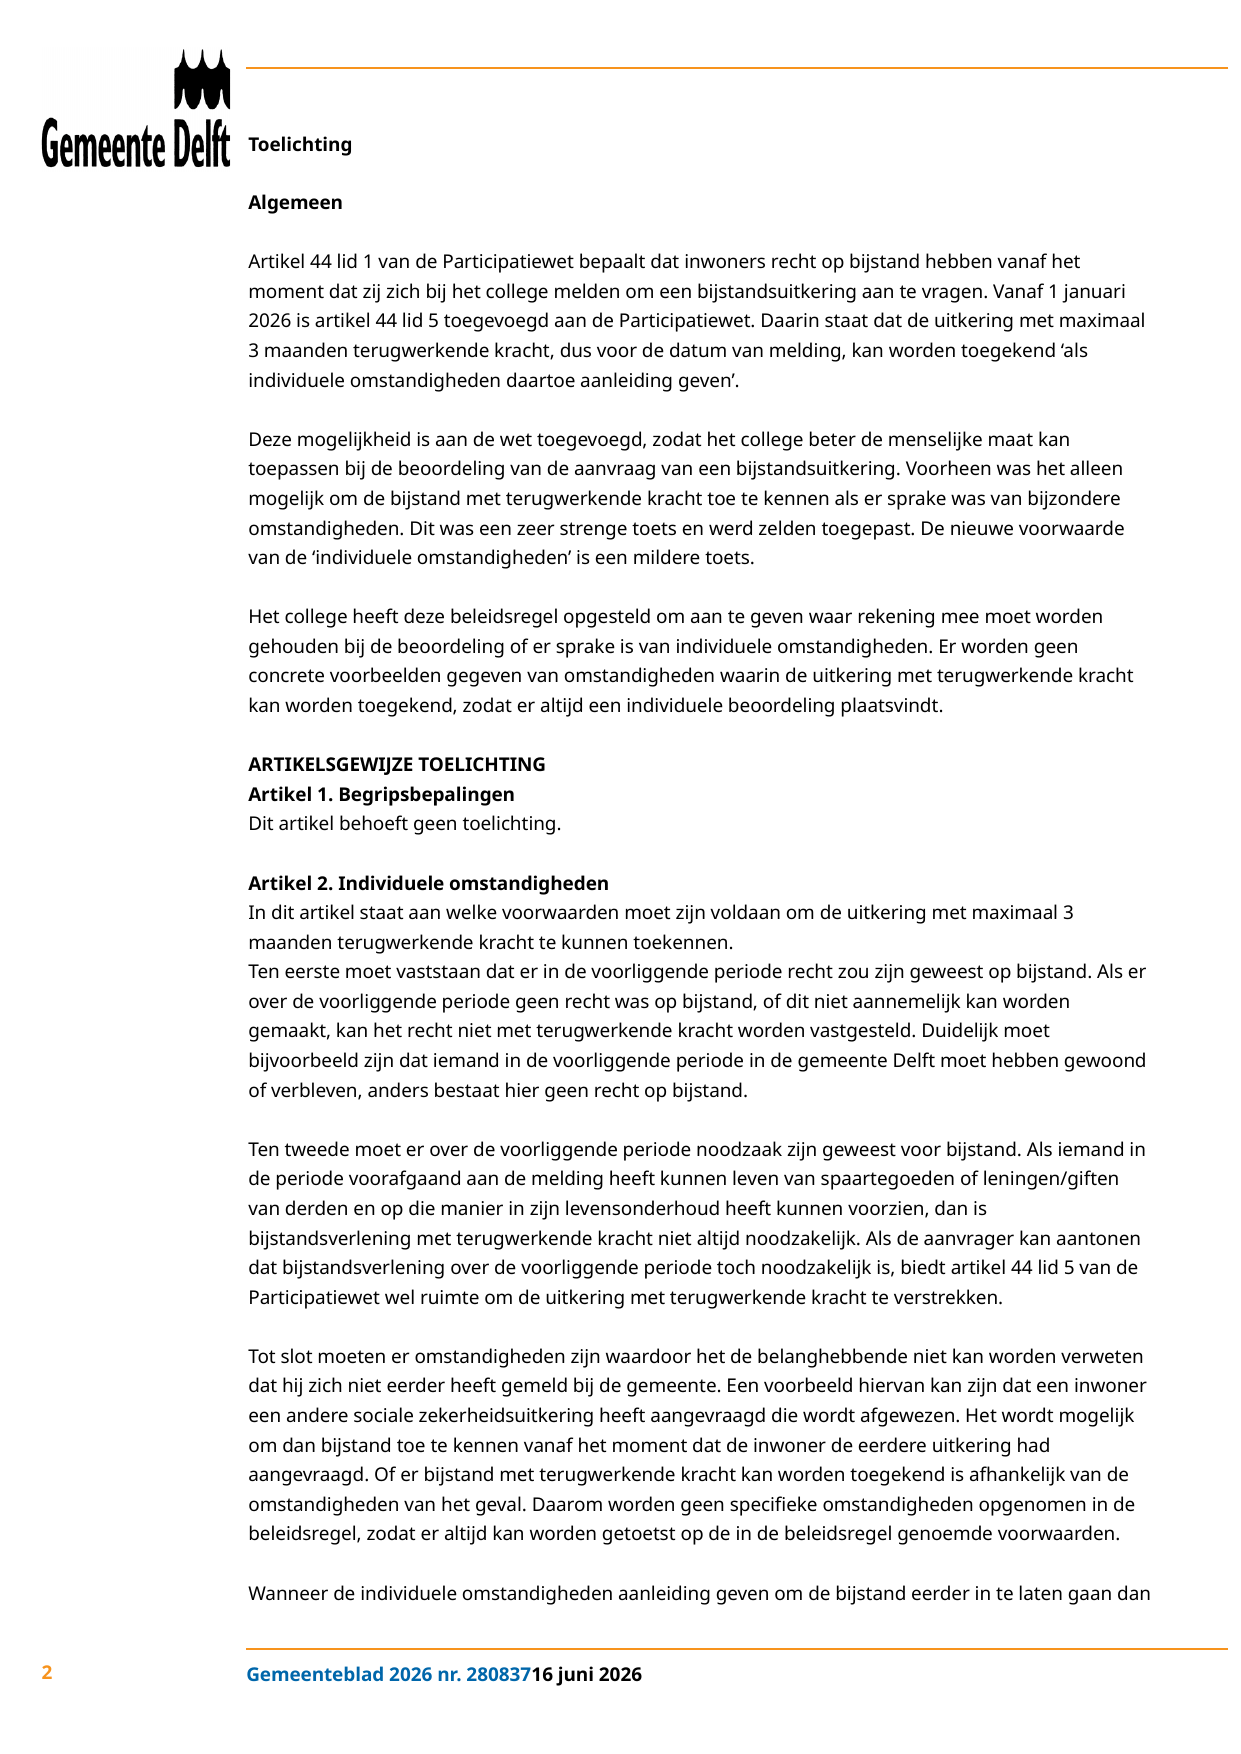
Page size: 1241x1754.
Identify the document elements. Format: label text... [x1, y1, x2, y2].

text Artikel 44 lid 1 van de Participatiewet bepaalt dat inwoners recht op bijstand hebben vanaf het moment dat zij zich bij het college melden om een bijstandsuitkering aan te vragen. Vanaf 1 januari 2026 is artikel 44 lid 5 toegevoegd aan de Participatiewet. Daarin staat dat de uitkering met maximaal 3 maanden terugwerkende kracht, dus voor de datum van melding, kan worden toegekend ‘als individuele omstandigheden daartoe aanleiding geven’. [248, 248, 1152, 393]
text ARTIKELSGEWIJZE TOELICHTING [248, 751, 1152, 777]
text Artikel 1. Begripsbepalingen [248, 781, 1152, 807]
text Ten tweede moet er over de voorliggende periode noodzaak zijn geweest voor bijstand. Als iemand in de periode voorafgaand aan de melding heeft kunnen leven van spaartegoeden of leningen/giften van derden en op die manier in zijn levensonderhoud heeft kunnen voorzien, dan is bijstandsverlening met terugwerkende kracht niet altijd noodzakelijk. Als de aanvrager kan aantonen dat bijstandsverlening over de voorliggende periode toch noodzakelijk is, biedt artikel 44 lid 5 van de Participatiewet wel ruimte om de uitkering met terugwerkende kracht te verstrekken. [248, 1136, 1152, 1310]
picture [41, 47, 231, 172]
text Dit artikel behoeft geen toelichting. [248, 811, 1152, 836]
text Ten eerste moet vaststaan dat er in de voorliggende periode recht zou zijn geweest op bijstand. Als er over de voorliggende periode geen recht was op bijstand, of dit niet aannemelijk kan worden gemaakt, kan het recht niet met terugwerkende kracht worden vastgesteld. Duidelijk moet bijvoorbeeld zijn dat iemand in de voorliggende periode in de gemeente Delft moet hebben gewoond of verbleven, anders bestaat hier geen recht op bijstand. [248, 958, 1152, 1103]
text Deze mogelijkheid is aan de wet toegevoegd, zodat het college beter de menselijke maat kan toepassen bij de beoordeling van de aanvraag van een bijstandsuitkering. Voorheen was het alleen mogelijk om de bijstand met terugwerkende kracht toe te kennen als er sprake was van bijzondere omstandigheden. Dit was een zeer strenge toets en werd zelden toegepast. De nieuwe voorwaarde van de ‘individuele omstandigheden’ is een mildere toets. [248, 426, 1152, 570]
text Artikel 2. Individuele omstandigheden [248, 870, 1152, 896]
text Toelichting [248, 121, 1152, 160]
text Wanneer de individuele omstandigheden aanleiding geven om de bijstand eerder in te laten gaan dan [248, 1580, 1152, 1606]
text In dit artikel staat aan welke voorwaarden moet zijn voldaan om de uitkering met maximaal 3 maanden terugwerkende kracht te kunnen toekennen. [248, 899, 1152, 955]
text Tot slot moeten er omstandigheden zijn waardoor het de belanghebbende niet kan worden verweten dat hij zich niet eerder heeft gemeld bij de gemeente. Een voorbeeld hiervan kan zijn dat een inwoner een andere sociale zekerheidsuitkering heeft aangevraagd die wordt afgewezen. Het wordt mogelijk om dan bijstand toe te kennen vanaf het moment dat de inwoner de eerdere uitkering had aangevraagd. Of er bijstand met terugwerkende kracht kan worden toegekend is afhankelijk van de omstandigheden van het geval. Daarom worden geen specifieke omstandigheden opgenomen in de beleidsregel, zodat er altijd kan worden getoetst op de in de beleidsregel genoemde voorwaarden. [248, 1343, 1152, 1546]
text Het college heeft deze beleidsregel opgesteld om aan te geven waar rekening mee moet worden gehouden bij de beoordeling of er sprake is van individuele omstandigheden. Er worden geen concrete voorbeelden gegeven van omstandigheden waarin de uitkering met terugwerkende kracht kan worden toegekend, zodat er altijd een individuele beoordeling plaatsvindt. [248, 603, 1152, 718]
text Algemeen [248, 189, 1152, 215]
